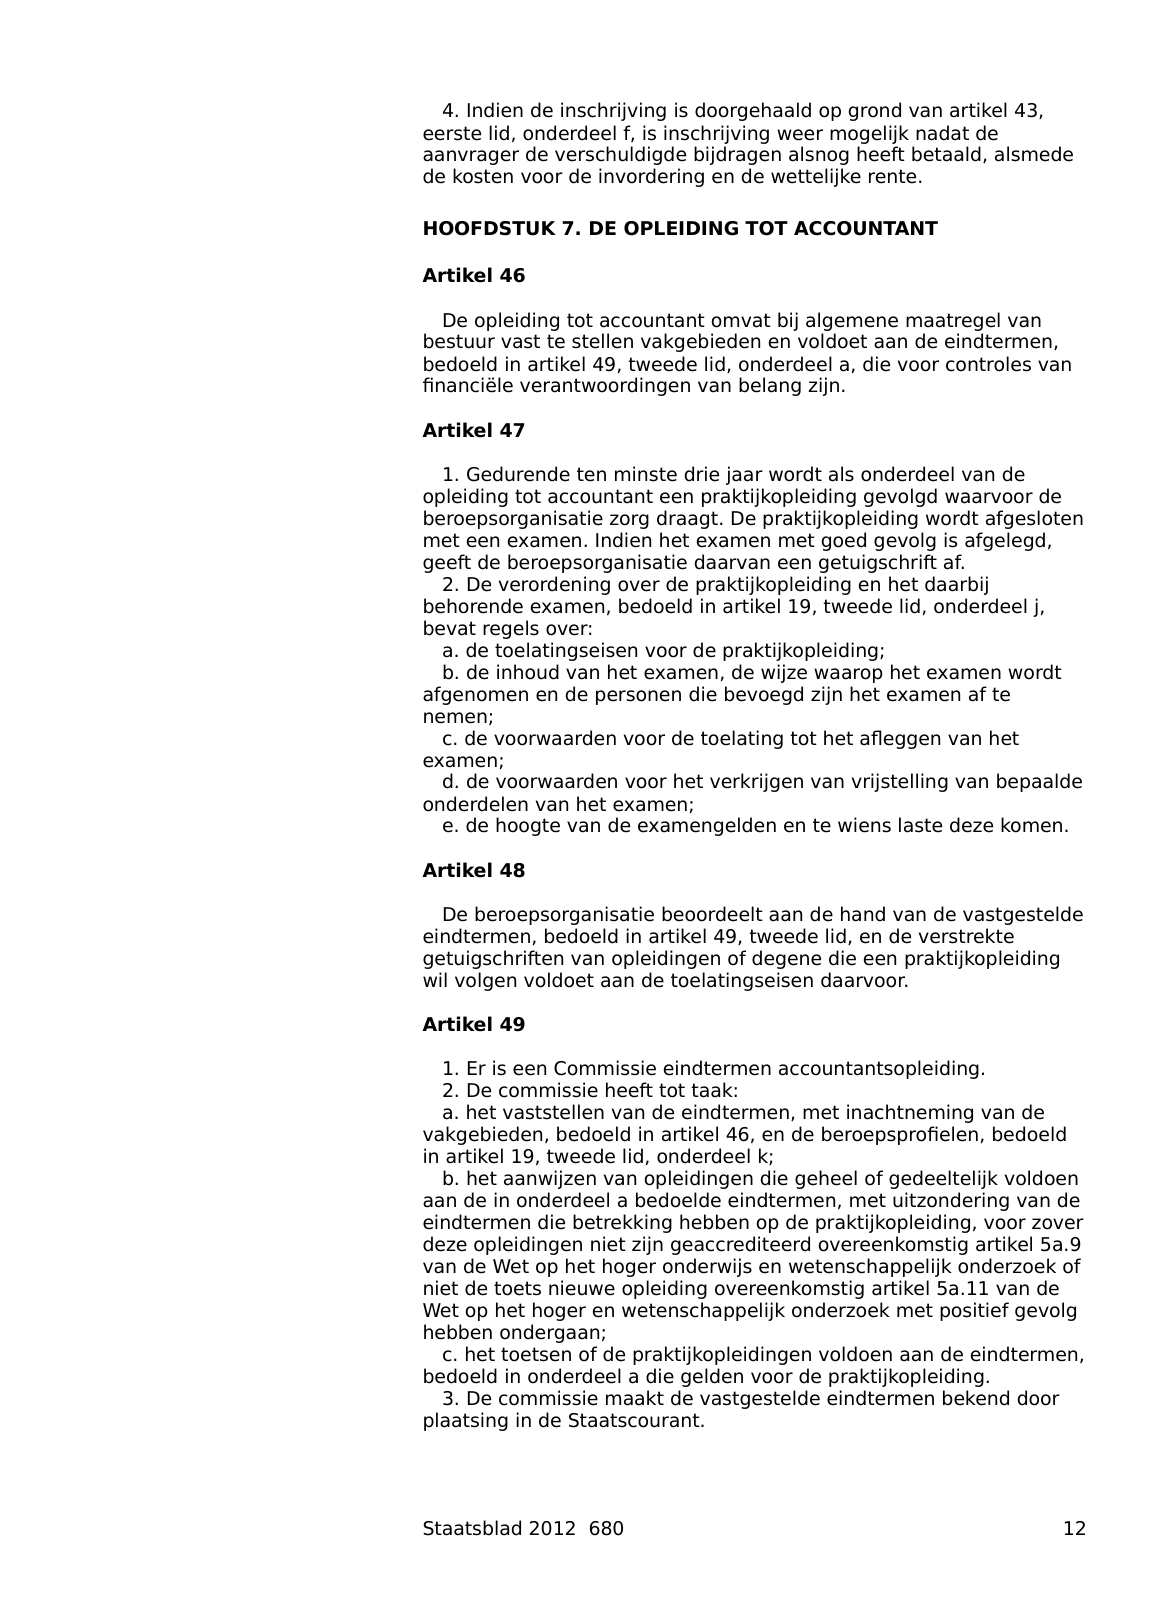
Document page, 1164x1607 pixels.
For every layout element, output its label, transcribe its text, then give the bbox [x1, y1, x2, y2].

subtitle HOOFDSTUK 7. DE OPLEIDING TOT ACCOUNTANT [422, 218, 1087, 240]
text a. het vaststellen van de eindtermen, met inachtneming van de vakgebieden, bedoeld in artikel 46, en de beroepsprofielen, bedoeld in artikel 19, tweede lid, onderdeel k; [422, 1102, 1087, 1168]
subtitle Artikel 46 [422, 265, 1087, 287]
text c. het toetsen of de praktijkopleidingen voldoen aan de eindtermen, bedoeld in onderdeel a die gelden voor de praktijkopleiding. [422, 1344, 1087, 1388]
text De opleiding tot accountant omvat bij algemene maatregel van bestuur vast te stellen vakgebieden en voldoet aan de eindtermen, bedoeld in artikel 49, tweede lid, onderdeel a, die voor controles van financiële verantwoordingen van belang zijn. [422, 309, 1087, 397]
text a. de toelatingseisen voor de praktijkopleiding; [422, 639, 1087, 662]
text 3. De commissie maakt de vastgestelde eindtermen bekend door plaatsing in de Staatscourant. [422, 1388, 1087, 1432]
text b. het aanwijzen van opleidingen die geheel of gedeeltelijk voldoen aan de in onderdeel a bedoelde eindtermen, met uitzondering van de eindtermen die betrekking hebben op de praktijkopleiding, voor zover deze opleidingen niet zijn geaccrediteerd overeenkomstig artikel 5a.9 van de Wet op het hoger onderwijs en wetenschappelijk onderzoek of niet de toets nieuwe opleiding overeenkomstig artikel 5a.11 van de Wet op het hoger en wetenschappelijk onderzoek met positief gevolg hebben ondergaan; [422, 1168, 1087, 1344]
subtitle Artikel 48 [422, 859, 1087, 882]
text 4. Indien de inschrijving is doorgehaald op grond van artikel 43, eerste lid, onderdeel f, is inschrijving weer mogelijk nadat de aanvrager de verschuldigde bijdragen alsnog heeft betaald, alsmede de kosten voor de invordering en de wettelijke rente. [422, 100, 1087, 188]
text b. de inhoud van het examen, de wijze waarop het examen wordt afgenomen en de personen die bevoegd zijn het examen af te nemen; [422, 662, 1087, 727]
text 2. De verordening over de praktijkopleiding en het daarbij behorende examen, bedoeld in artikel 19, tweede lid, onderdeel j, bevat regels over: [422, 574, 1087, 639]
text 2. De commissie heeft tot taak: [422, 1080, 1087, 1102]
subtitle Artikel 47 [422, 419, 1087, 442]
text De beroepsorganisatie beoordeelt aan de hand van de vastgestelde eindtermen, bedoeld in artikel 49, tweede lid, en de verstrekte getuigschriften van opleidingen of degene die een praktijkopleiding wil volgen voldoet aan de toelatingseisen daarvoor. [422, 904, 1087, 992]
text d. de voorwaarden voor het verkrijgen van vrijstelling van bepaalde onderdelen van het examen; [422, 771, 1087, 815]
subtitle Artikel 49 [422, 1014, 1087, 1036]
text c. de voorwaarden voor de toelating tot het afleggen van het examen; [422, 727, 1087, 771]
text 1. Er is een Commissie eindtermen accountantsopleiding. [422, 1058, 1087, 1080]
text 1. Gedurende ten minste drie jaar wordt als onderdeel van de opleiding tot accountant een praktijkopleiding gevolgd waarvoor de beroepsorganisatie zorg draagt. De praktijkopleiding wordt afgesloten met een examen. Indien het examen met goed gevolg is afgelegd, geeft de beroepsorganisatie daarvan een getuigschrift af. [422, 464, 1087, 574]
text e. de hoogte van de examengelden en te wiens laste deze komen. [422, 815, 1087, 837]
